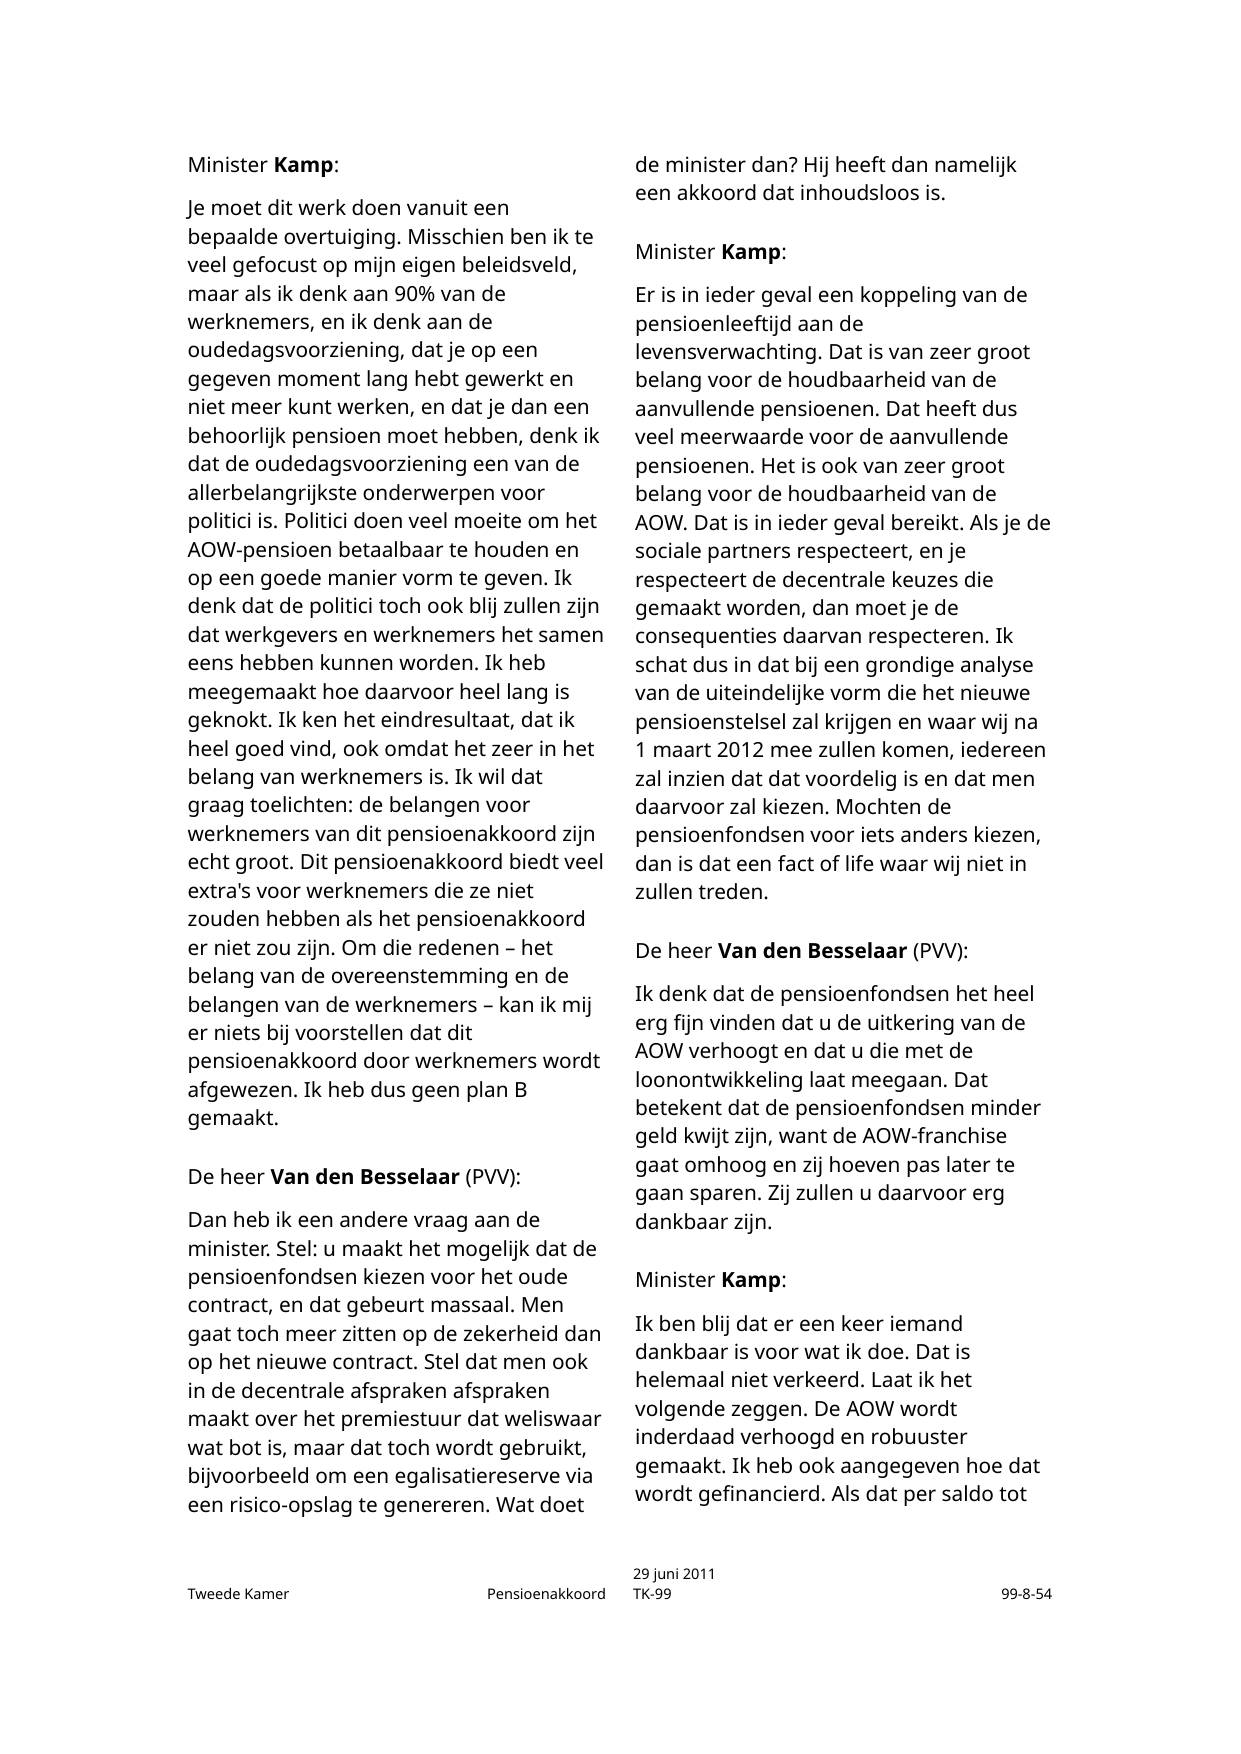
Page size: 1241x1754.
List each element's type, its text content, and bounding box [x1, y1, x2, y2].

text De heer Van den Besselaar (PVV): [187, 1162, 605, 1190]
text Je moet dit werk doen vanuit een bepaalde overtuiging. Misschien ben ik te veel gefocust op mijn eigen beleidsveld, maar als ik denk aan 90% van de werknemers, en ik denk aan de oudedagsvoorziening, dat je op een gegeven moment lang hebt gewerkt en niet meer kunt werken, en dat je dan een behoorlijk pensioen moet hebben, denk ik dat de oudedagsvoorziening een van de allerbelangrijkste onderwerpen voor politici is. Politici doen veel moeite om het AOW-pensioen betaalbaar te houden en op een goede manier vorm te geven. Ik denk dat de politici toch ook blij zullen zijn dat werkgevers en werknemers het samen eens hebben kunnen worden. Ik heb meegemaakt hoe daarvoor heel lang is geknokt. Ik ken het eindresultaat, dat ik heel goed vind, ook omdat het zeer in het belang van werknemers is. Ik wil dat graag toelichten: de belangen voor werknemers van dit pensioenakkoord zijn echt groot. Dit pensioenakkoord biedt veel extra's voor werknemers die ze niet zouden hebben als het pensioenakkoord er niet zou zijn. Om die redenen – het belang van de overeenstemming en de belangen van de werknemers – kan ik mij er niets bij voorstellen dat dit pensioenakkoord door werknemers wordt afgewezen. Ik heb dus geen plan B gemaakt. [187, 193, 605, 1132]
text Dan heb ik een andere vraag aan de minister. Stel: u maakt het mogelijk dat de pensioenfondsen kiezen voor het oude contract, en dat gebeurt massaal. Men gaat toch meer zitten op de zekerheid dan op het nieuwe contract. Stel dat men ook in de decentrale afspraken afspraken maakt over het premiestuur dat weliswaar wat bot is, maar dat toch wordt gebruikt, bijvoorbeeld om een egalisatiereserve via een risico-opslag te genereren. Wat doet [187, 1205, 605, 1518]
text Minister Kamp: [635, 237, 1053, 265]
text de minister dan? Hij heeft dan namelijk een akkoord dat inhoudsloos is. [635, 150, 1053, 207]
text Minister Kamp: [187, 150, 605, 178]
text De heer Van den Besselaar (PVV): [635, 936, 1053, 964]
text Minister Kamp: [635, 1265, 1053, 1294]
text Ik ben blij dat er een keer iemand dankbaar is voor wat ik doe. Dat is helemaal niet verkeerd. Laat ik het volgende zeggen. De AOW wordt inderdaad verhoogd en robuuster gemaakt. Ik heb ook aangegeven hoe dat wordt gefinancierd. Als dat per saldo tot [635, 1309, 1053, 1508]
text Ik denk dat de pensioenfondsen het heel erg fijn vinden dat u de uitkering van de AOW verhoogt en dat u die met de loonontwikkeling laat meegaan. Dat betekent dat de pensioenfondsen minder geld kwijt zijn, want de AOW-franchise gaat omhoog en zij hoeven pas later te gaan sparen. Zij zullen u daarvoor erg dankbaar zijn. [635, 979, 1053, 1235]
text Er is in ieder geval een koppeling van de pensioenleeftijd aan de levensverwachting. Dat is van zeer groot belang voor de houdbaarheid van de aanvullende pensioenen. Dat heeft dus veel meerwaarde voor de aanvullende pensioenen. Het is ook van zeer groot belang voor de houdbaarheid van de AOW. Dat is in ieder geval bereikt. Als je de sociale partners respecteert, en je respecteert de decentrale keuzes die gemaakt worden, dan moet je de consequenties daarvan respecteren. Ik schat dus in dat bij een grondige analyse van de uiteindelijke vorm die het nieuwe pensioenstelsel zal krijgen en waar wij na 1 maart 2012 mee zullen komen, iedereen zal inzien dat dat voordelig is en dat men daarvoor zal kiezen. Mochten de pensioenfondsen voor iets anders kiezen, dan is dat een fact of life waar wij niet in zullen treden. [635, 280, 1053, 906]
